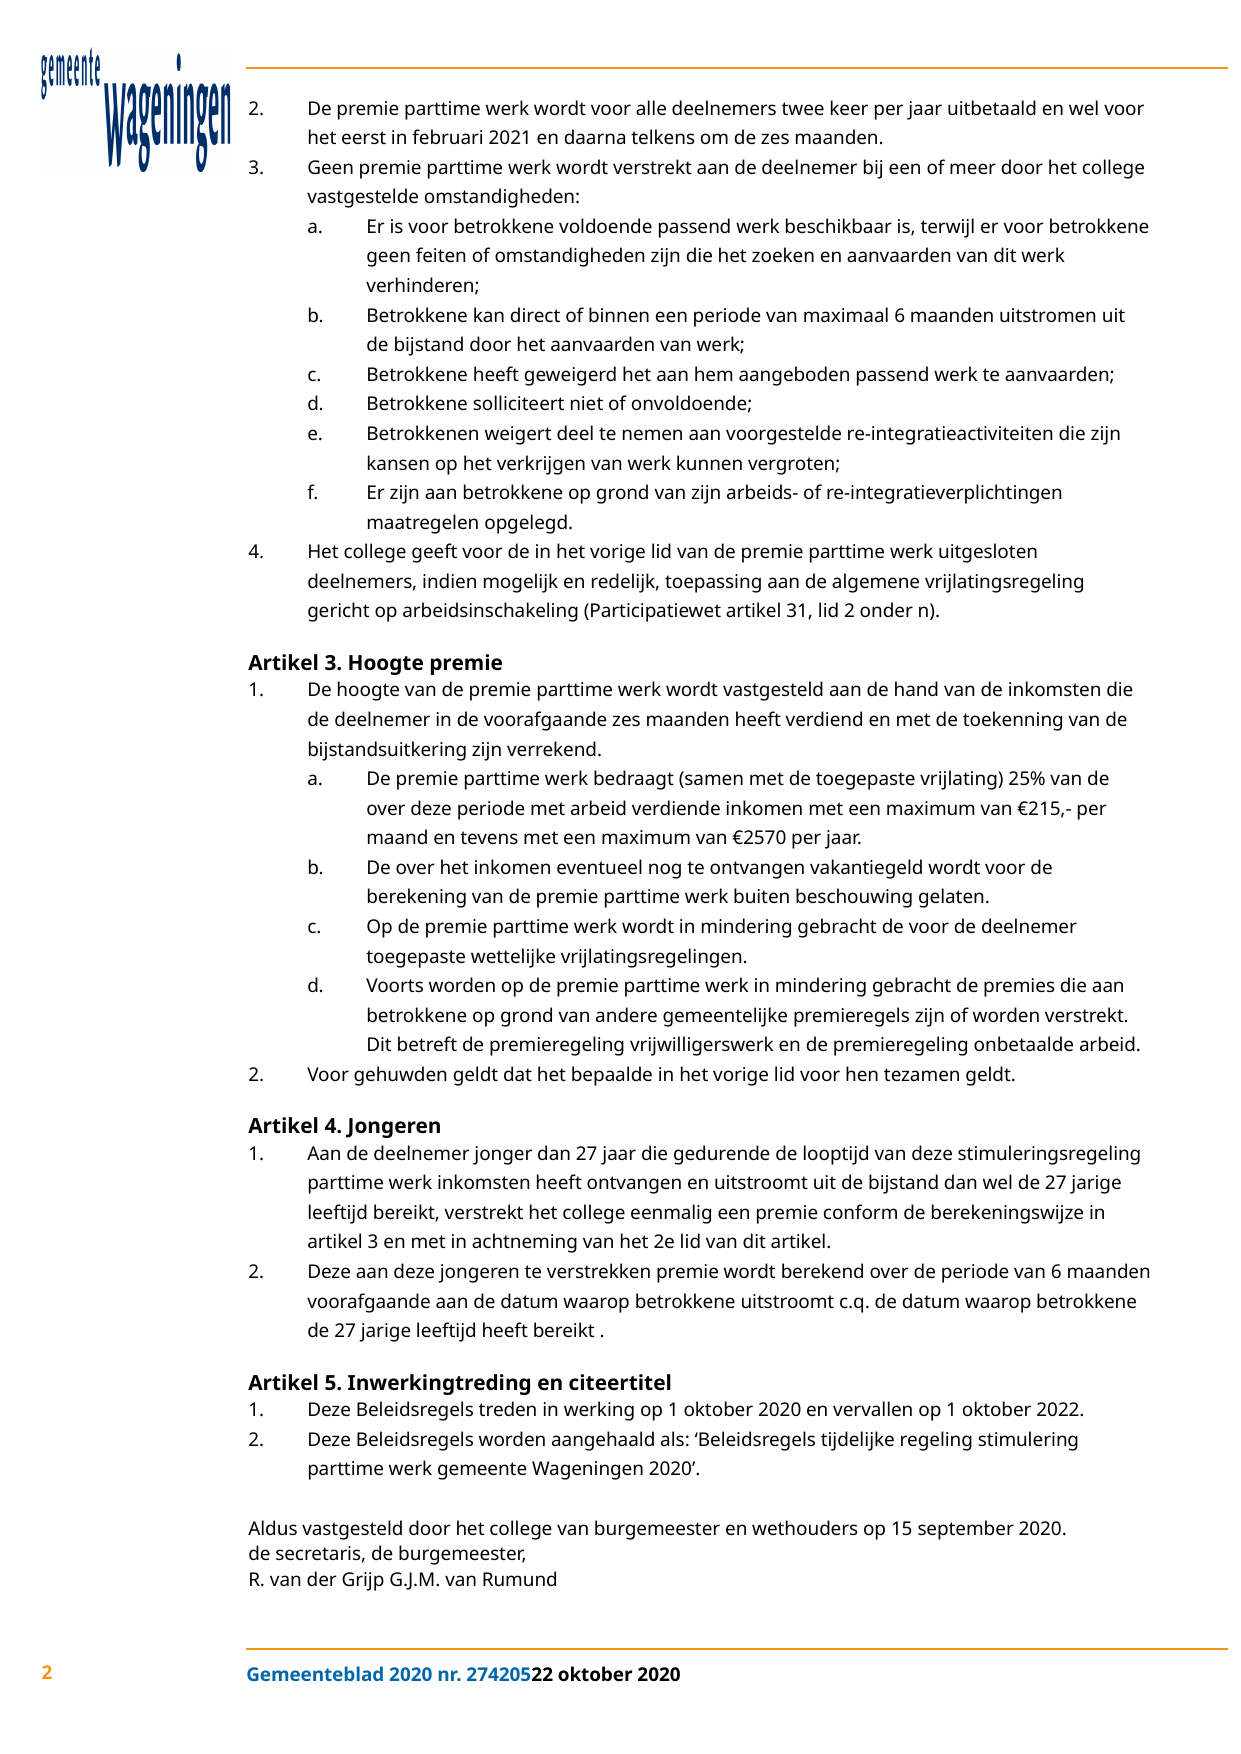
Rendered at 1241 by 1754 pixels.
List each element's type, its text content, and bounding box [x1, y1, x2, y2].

list Het college geeft voor de in het vorige lid van de premie parttime werk uitgesloten deelnemers, indien mogelijk en redelijk, toepassing aan de algemene vrijlatingsregeling gericht op arbeidsinschakeling (Participatiewet artikel 31, lid 2 onder n). [248, 538, 1152, 623]
list Voorts worden op de premie parttime werk in mindering gebracht de premies die aan betrokkene op grond van andere gemeentelijke premieregels zijn of worden verstrekt. Dit betreft de premieregeling vrijwilligerswerk en de premieregeling onbetaalde arbeid. [307, 972, 1152, 1057]
list Er is voor betrokkene voldoende passend werk beschikbaar is, terwijl er voor betrokkene geen feiten of omstandigheden zijn die het zoeken en aanvaarden van dit werk verhinderen; [307, 213, 1152, 298]
list Deze aan deze jongeren te verstrekken premie wordt berekend over de periode van 6 maanden voorafgaande aan de datum waarop betrokkene uitstroomt c.q. de datum waarop betrokkene de 27 jarige leeftijd heeft bereikt . [248, 1258, 1152, 1343]
list Deze Beleidsregels worden aangehaald als: ‘Beleidsregels tijdelijke regeling stimulering parttime werk gemeente Wageningen 2020’. [248, 1426, 1152, 1481]
list Betrokkene heeft geweigerd het aan hem aangeboden passend werk te aanvaarden; [307, 361, 1152, 387]
list Voor gehuwden geldt dat het bepaalde in het vorige lid voor hen tezamen geldt. [248, 1061, 1152, 1087]
list Aan de deelnemer jonger dan 27 jaar die gedurende de looptijd van deze stimuleringsregeling parttime werk inkomsten heeft ontvangen en uitstroomt uit de bijstand dan wel de 27 jarige leeftijd bereikt, verstrekt het college eenmalig een premie conform de berekeningswijze in artikel 3 en met in achtneming van het 2e lid van dit artikel. [248, 1140, 1152, 1254]
text de secretaris, de burgemeester, [248, 1540, 1152, 1566]
text Aldus vastgesteld door het college van burgemeester en wethouders op 15 september 2020. [248, 1515, 1152, 1540]
text Artikel 4. Jongeren [248, 1112, 1152, 1140]
text R. van der Grijp G.J.M. van Rumund [248, 1566, 1152, 1592]
list De premie parttime werk bedraagt (samen met de toegepaste vrijlating) 25% van de over deze periode met arbeid verdiende inkomen met een maximum van €215,- per maand en tevens met een maximum van €2570 per jaar. [307, 765, 1152, 850]
list Betrokkenen weigert deel te nemen aan voorgestelde re-integratieactiviteiten die zijn kansen op het verkrijgen van werk kunnen vergroten; [307, 420, 1152, 476]
list Geen premie parttime werk wordt verstrekt aan de deelnemer bij een of meer door het college vastgestelde omstandigheden: [248, 154, 1152, 209]
text Artikel 3. Hoogte premie [248, 648, 1152, 677]
list Deze Beleidsregels treden in werking op 1 oktober 2020 en vervallen op 1 oktober 2022. [248, 1396, 1152, 1422]
list Er zijn aan betrokkene op grond van zijn arbeids- of re-integratieverplichtingen maatregelen opgelegd. [307, 479, 1152, 535]
list De premie parttime werk wordt voor alle deelnemers twee keer per jaar uitbetaald en wel voor het eerst in februari 2021 en daarna telkens om de zes maanden. [248, 95, 1152, 150]
list Betrokkene solliciteert niet of onvoldoende; [307, 391, 1152, 416]
list Betrokkene kan direct of binnen een periode van maximaal 6 maanden uitstromen uit de bijstand door het aanvaarden van werk; [307, 302, 1152, 357]
picture [41, 47, 231, 172]
list De over het inkomen eventueel nog te ontvangen vakantiegeld wordt voor de berekening van de premie parttime werk buiten beschouwing gelaten. [307, 854, 1152, 909]
text Artikel 5. Inwerkingtreding en citeertitel [248, 1368, 1152, 1396]
list Op de premie parttime werk wordt in mindering gebracht de voor de deelnemer toegepaste wettelijke vrijlatingsregelingen. [307, 913, 1152, 968]
list De hoogte van de premie parttime werk wordt vastgesteld aan de hand van de inkomsten die de deelnemer in de voorafgaande zes maanden heeft verdiend en met de toekenning van de bijstandsuitkering zijn verrekend. [248, 677, 1152, 761]
